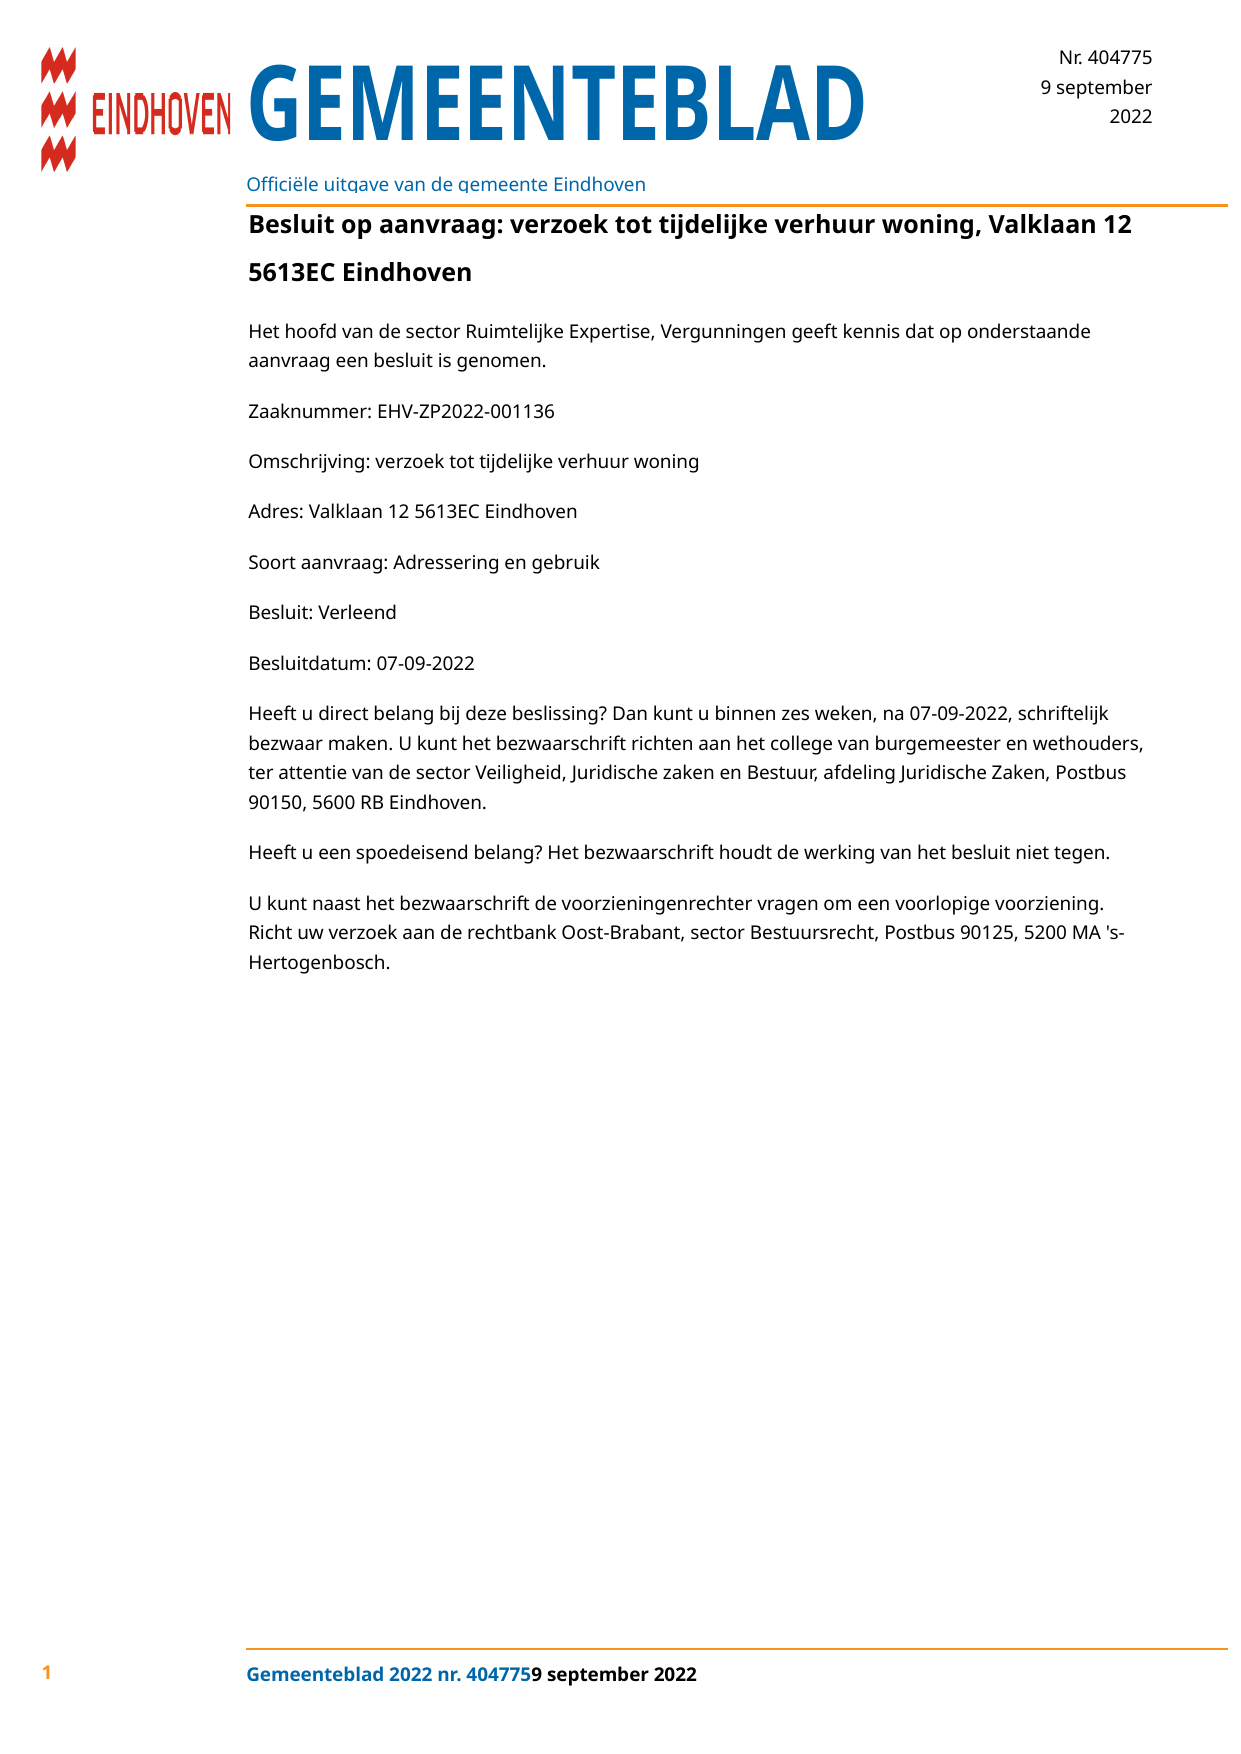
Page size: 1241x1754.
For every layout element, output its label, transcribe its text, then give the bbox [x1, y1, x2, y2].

text Omschrijving: verzoek tot tijdelijke verhuur woning [248, 448, 1152, 474]
text Heeft u direct belang bij deze beslissing? Dan kunt u binnen zes weken, na 07-09-2022, schriftelijk bezwaar maken. U kunt het bezwaarschrift richten aan het college van burgemeester en wethouders, ter attentie van de sector Veiligheid, Juridische zaken en Bestuur, afdeling Juridische Zaken, Postbus 90150, 5600 RB Eindhoven. [248, 700, 1152, 815]
text Soort aanvraag: Adressering en gebruik [248, 549, 1152, 575]
text Adres: Valklaan 12 5613EC Eindhoven [248, 499, 1152, 524]
text Besluit: Verleend [248, 599, 1152, 625]
text Het hoofd van de sector Ruimtelijke Expertise, Vergunningen geeft kennis dat op onderstaande aanvraag een besluit is genomen. [248, 318, 1152, 373]
text U kunt naast het bezwaarschrift de voorzieningenrechter vragen om een voorlopige voorziening. Richt uw verzoek aan de rechtbank Oost-Brabant, sector Bestuursrecht, Postbus 90125, 5200 MA 's-Hertogenbosch. [248, 890, 1152, 975]
text Heeft u een spoedeisend belang? Het bezwaarschrift houdt de werking van het besluit niet tegen. [248, 839, 1152, 865]
text Besluitdatum: 07-09-2022 [248, 650, 1152, 676]
text Besluit op aanvraag: verzoek tot tijdelijke verhuur woning, Valklaan 12 5613EC Eindhoven [248, 207, 1152, 288]
picture [41, 47, 231, 172]
text Zaaknummer: EHV-ZP2022-001136 [248, 398, 1152, 424]
